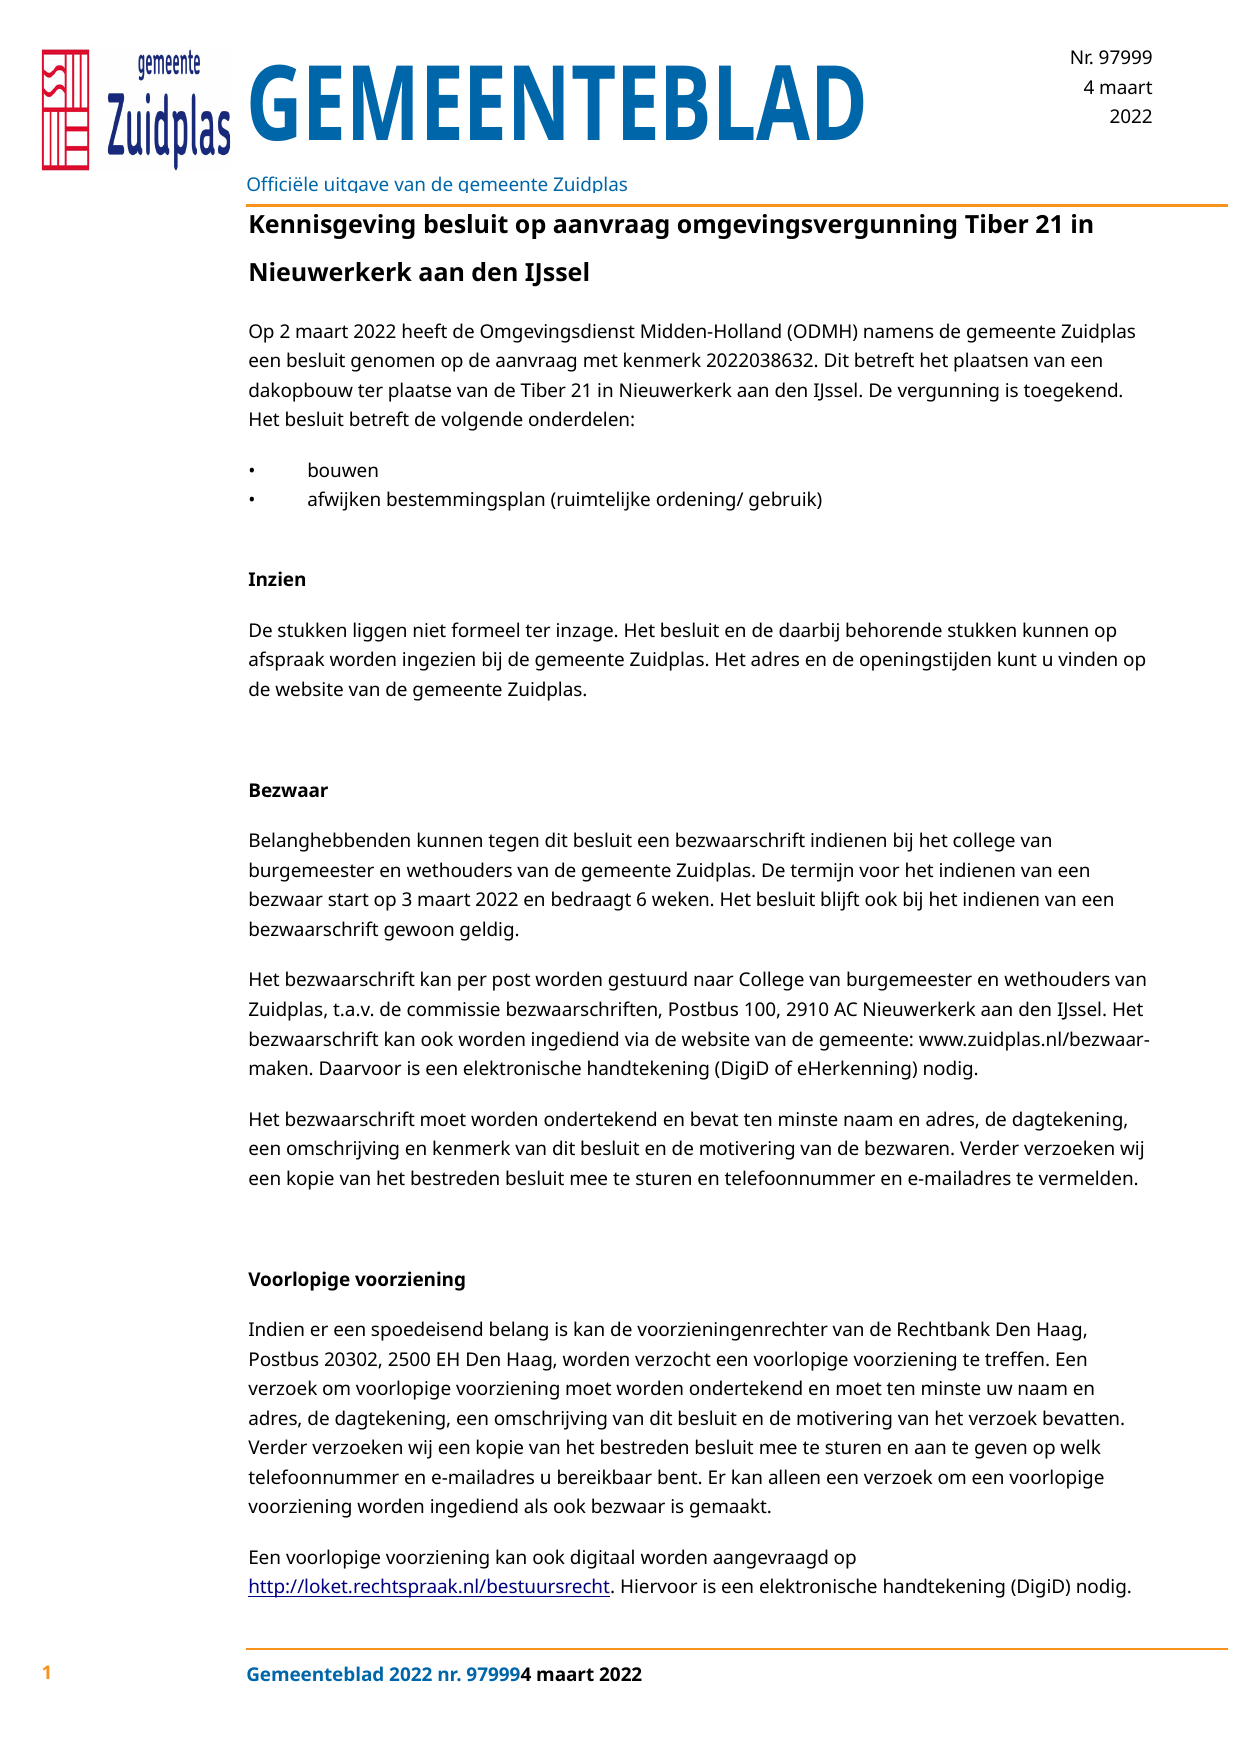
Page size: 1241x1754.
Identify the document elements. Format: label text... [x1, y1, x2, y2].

text De stukken liggen niet formeel ter inzage. Het besluit en de daarbij behorende stukken kunnen op afspraak worden ingezien bij de gemeente Zuidplas. Het adres en de openingstijden kunt u vinden op de website van de gemeente Zuidplas. [248, 617, 1152, 702]
picture [41, 47, 231, 172]
text Indien er een spoedeisend belang is kan de voorzieningenrechter van de Rechtbank Den Haag, Postbus 20302, 2500 EH Den Haag, worden verzocht een voorlopige voorziening te treffen. Een verzoek om voorlopige voorziening moet worden ondertekend en moet ten minste uw naam en adres, de dagtekening, een omschrijving van dit besluit en de motivering van het verzoek bevatten. Verder verzoeken wij een kopie van het bestreden besluit mee te sturen en aan te geven op welk telefoonnummer en e-mailadres u bereikbaar bent. Er kan alleen een verzoek om een voorlopige voorziening worden ingediend als ook bezwaar is gemaakt. [248, 1316, 1152, 1519]
text Inzien [248, 567, 1152, 592]
text Het bezwaarschrift moet worden ondertekend en bevat ten minste naam en adres, de dagtekening, een omschrijving en kenmerk van dit besluit en de motivering van de bezwaren. Verder verzoeken wij een kopie van het bestreden besluit mee te sturen en telefoonnummer en e-mailadres te vermelden. [248, 1106, 1152, 1191]
text Voorlopige voorziening [248, 1266, 1152, 1292]
text Op 2 maart 2022 heeft de Omgevingsdienst Midden-Holland (ODMH) namens de gemeente Zuidplas een besluit genomen op de aanvraag met kenmerk 2022038632. Dit betreft het plaatsen van een dakopbouw ter plaatse van de Tiber 21 in Nieuwerkerk aan den IJssel. De vergunning is toegekend. Het besluit betreft de volgende onderdelen: [248, 318, 1152, 432]
text Een voorlopige voorziening kan ook digitaal worden aangevraagd op http://loket.rechtspraak.nl/bestuursrecht. Hiervoor is een elektronische handtekening (DigiD) nodig. [248, 1544, 1152, 1599]
list afwijken bestemmingsplan (ruimtelijke ordening/ gebruik) [248, 487, 1152, 512]
text Het bezwaarschrift kan per post worden gestuurd naar College van burgemeester en wethouders van Zuidplas, t.a.v. de commissie bezwaarschriften, Postbus 100, 2910 AC Nieuwerkerk aan den IJssel. Het bezwaarschrift kan ook worden ingediend via de website van de gemeente: www.zuidplas.nl/bezwaar-maken. Daarvoor is een elektronische handtekening (DigiD of eHerkenning) nodig. [248, 967, 1152, 1081]
list bouwen [248, 457, 1152, 483]
text Bezwaar [248, 777, 1152, 803]
text Kennisgeving besluit op aanvraag omgevingsvergunning Tiber 21 in Nieuwerkerk aan den IJssel [248, 207, 1152, 288]
text Belanghebbenden kunnen tegen dit besluit een bezwaarschrift indienen bij het college van burgemeester en wethouders van de gemeente Zuidplas. De termijn voor het indienen van een bezwaar start op 3 maart 2022 en bedraagt 6 weken. Het besluit blijft ook bij het indienen van een bezwaarschrift gewoon geldig. [248, 827, 1152, 942]
